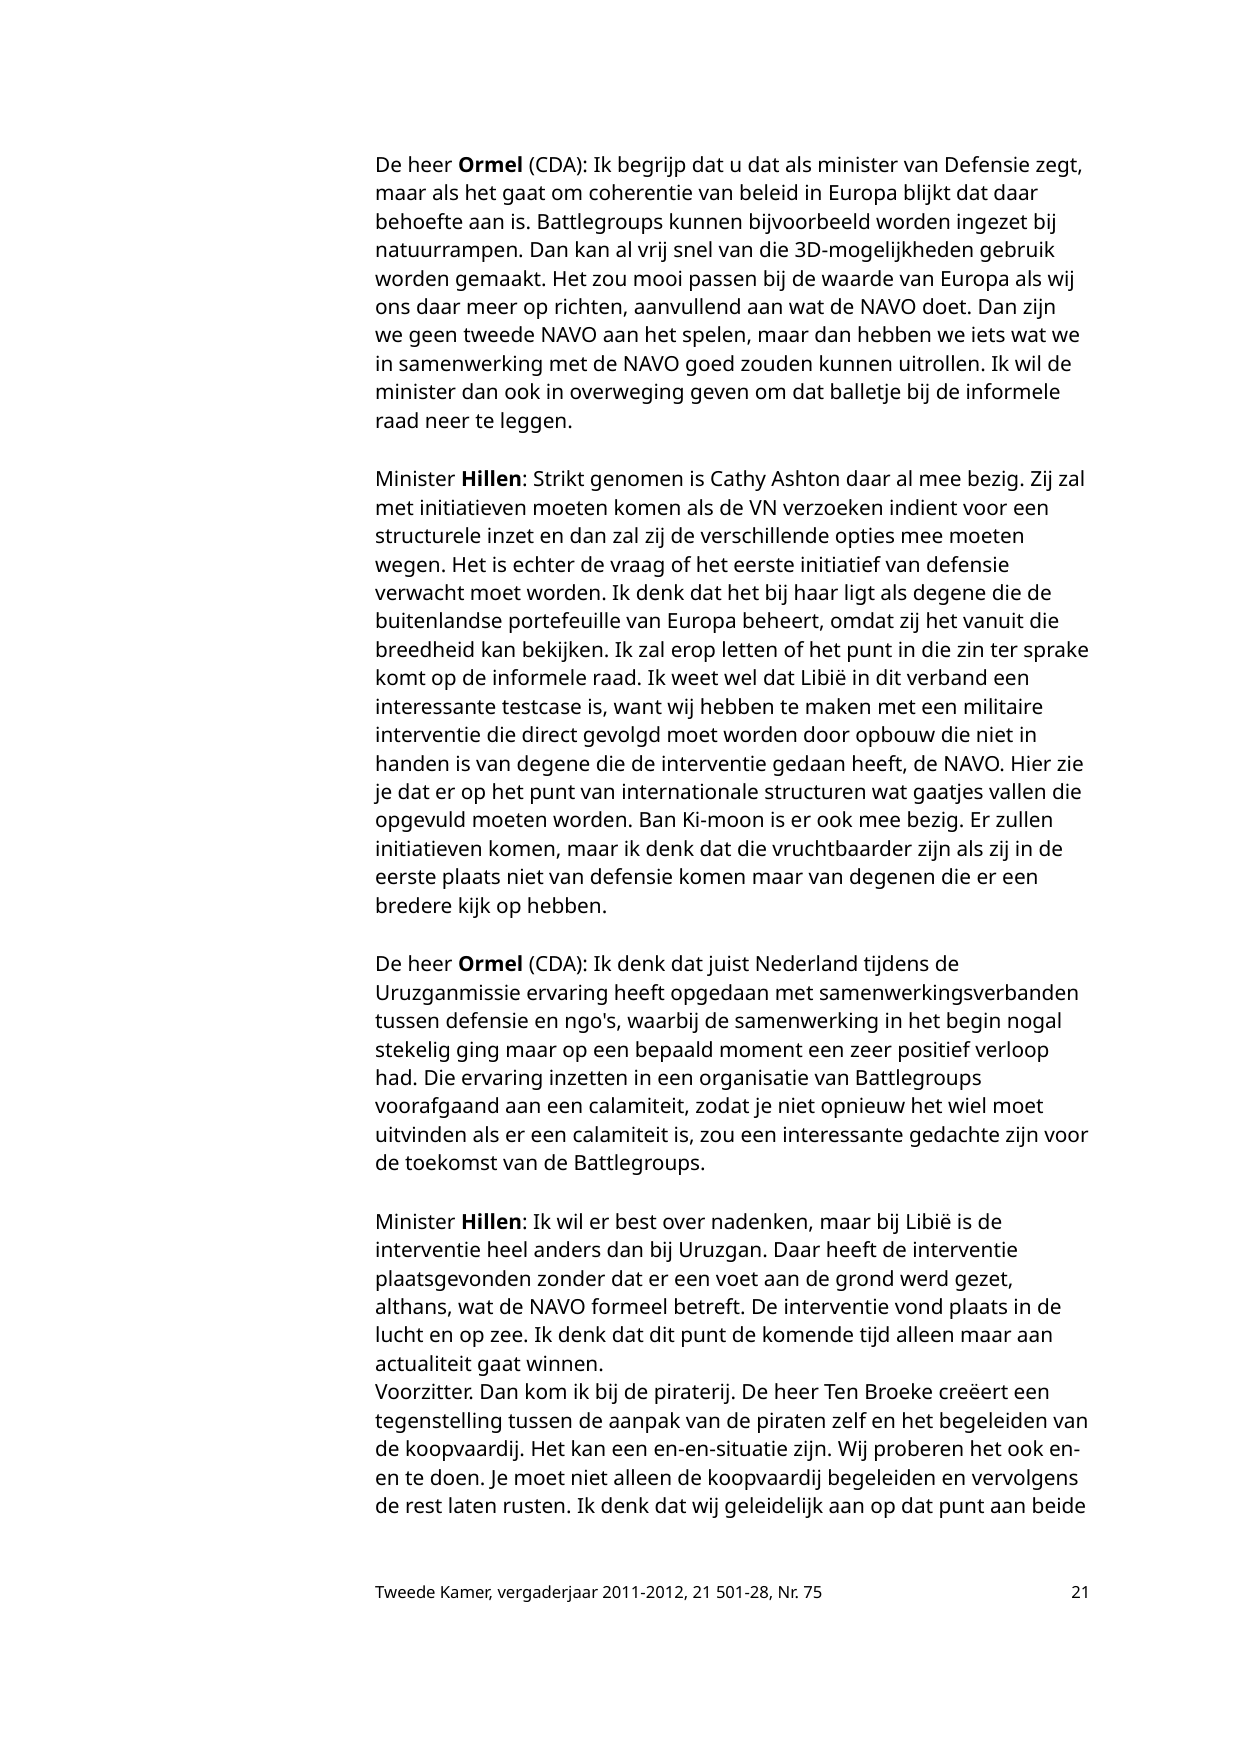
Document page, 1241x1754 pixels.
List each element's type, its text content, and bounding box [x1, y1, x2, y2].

text Minister Hillen: Ik wil er best over nadenken, maar bij Libië is de interventie heel anders dan bij Uruzgan. Daar heeft de interventie plaatsgevonden zonder dat er een voet aan de grond werd gezet, althans, wat de NAVO formeel betreft. De interventie vond plaats in de lucht en op zee. Ik denk dat dit punt de komende tijd alleen maar aan actualiteit gaat winnen. [375, 1207, 1090, 1377]
text De heer Ormel (CDA): Ik begrijp dat u dat als minister van Defensie zegt, maar als het gaat om coherentie van beleid in Europa blijkt dat daar behoefte aan is. Battlegroups kunnen bijvoorbeeld worden ingezet bij natuurrampen. Dan kan al vrij snel van die 3D-mogelijkheden gebruik worden gemaakt. Het zou mooi passen bij de waarde van Europa als wij ons daar meer op richten, aanvullend aan wat de NAVO doet. Dan zijn we geen tweede NAVO aan het spelen, maar dan hebben we iets wat we in samenwerking met de NAVO goed zouden kunnen uitrollen. Ik wil de minister dan ook in overweging geven om dat balletje bij de informele raad neer te leggen. [375, 150, 1090, 434]
text De heer Ormel (CDA): Ik denk dat juist Nederland tijdens de Uruzganmissie ervaring heeft opgedaan met samenwerkingsverbanden tussen defensie en ngo's, waarbij de samenwerking in het begin nogal stekelig ging maar op een bepaald moment een zeer positief verloop had. Die ervaring inzetten in een organisatie van Battlegroups voorafgaand aan een calamiteit, zodat je niet opnieuw het wiel moet uitvinden als er een calamiteit is, zou een interessante gedachte zijn voor de toekomst van de Battlegroups. [375, 949, 1090, 1177]
text Voorzitter. Dan kom ik bij de piraterij. De heer Ten Broeke creëert een tegenstelling tussen de aanpak van de piraten zelf en het begeleiden van de koopvaardij. Het kan een en-en-situatie zijn. Wij proberen het ook en-en te doen. Je moet niet alleen de koopvaardij begeleiden en vervolgens de rest laten rusten. Ik denk dat wij geleidelijk aan op dat punt aan beide [375, 1377, 1090, 1520]
text Minister Hillen: Strikt genomen is Cathy Ashton daar al mee bezig. Zij zal met initiatieven moeten komen als de VN verzoeken indient voor een structurele inzet en dan zal zij de verschillende opties mee moeten wegen. Het is echter de vraag of het eerste initiatief van defensie verwacht moet worden. Ik denk dat het bij haar ligt als degene die de buitenlandse portefeuille van Europa beheert, omdat zij het vanuit die breedheid kan bekijken. Ik zal erop letten of het punt in die zin ter sprake komt op de informele raad. Ik weet wel dat Libië in dit verband een interessante testcase is, want wij hebben te maken met een militaire interventie die direct gevolgd moet worden door opbouw die niet in handen is van degene die de interventie gedaan heeft, de NAVO. Hier zie je dat er op het punt van internationale structuren wat gaatjes vallen die opgevuld moeten worden. Ban Ki-moon is er ook mee bezig. Er zullen initiatieven komen, maar ik denk dat die vruchtbaarder zijn als zij in de eerste plaats niet van defensie komen maar van degenen die er een bredere kijk op hebben. [375, 464, 1090, 919]
